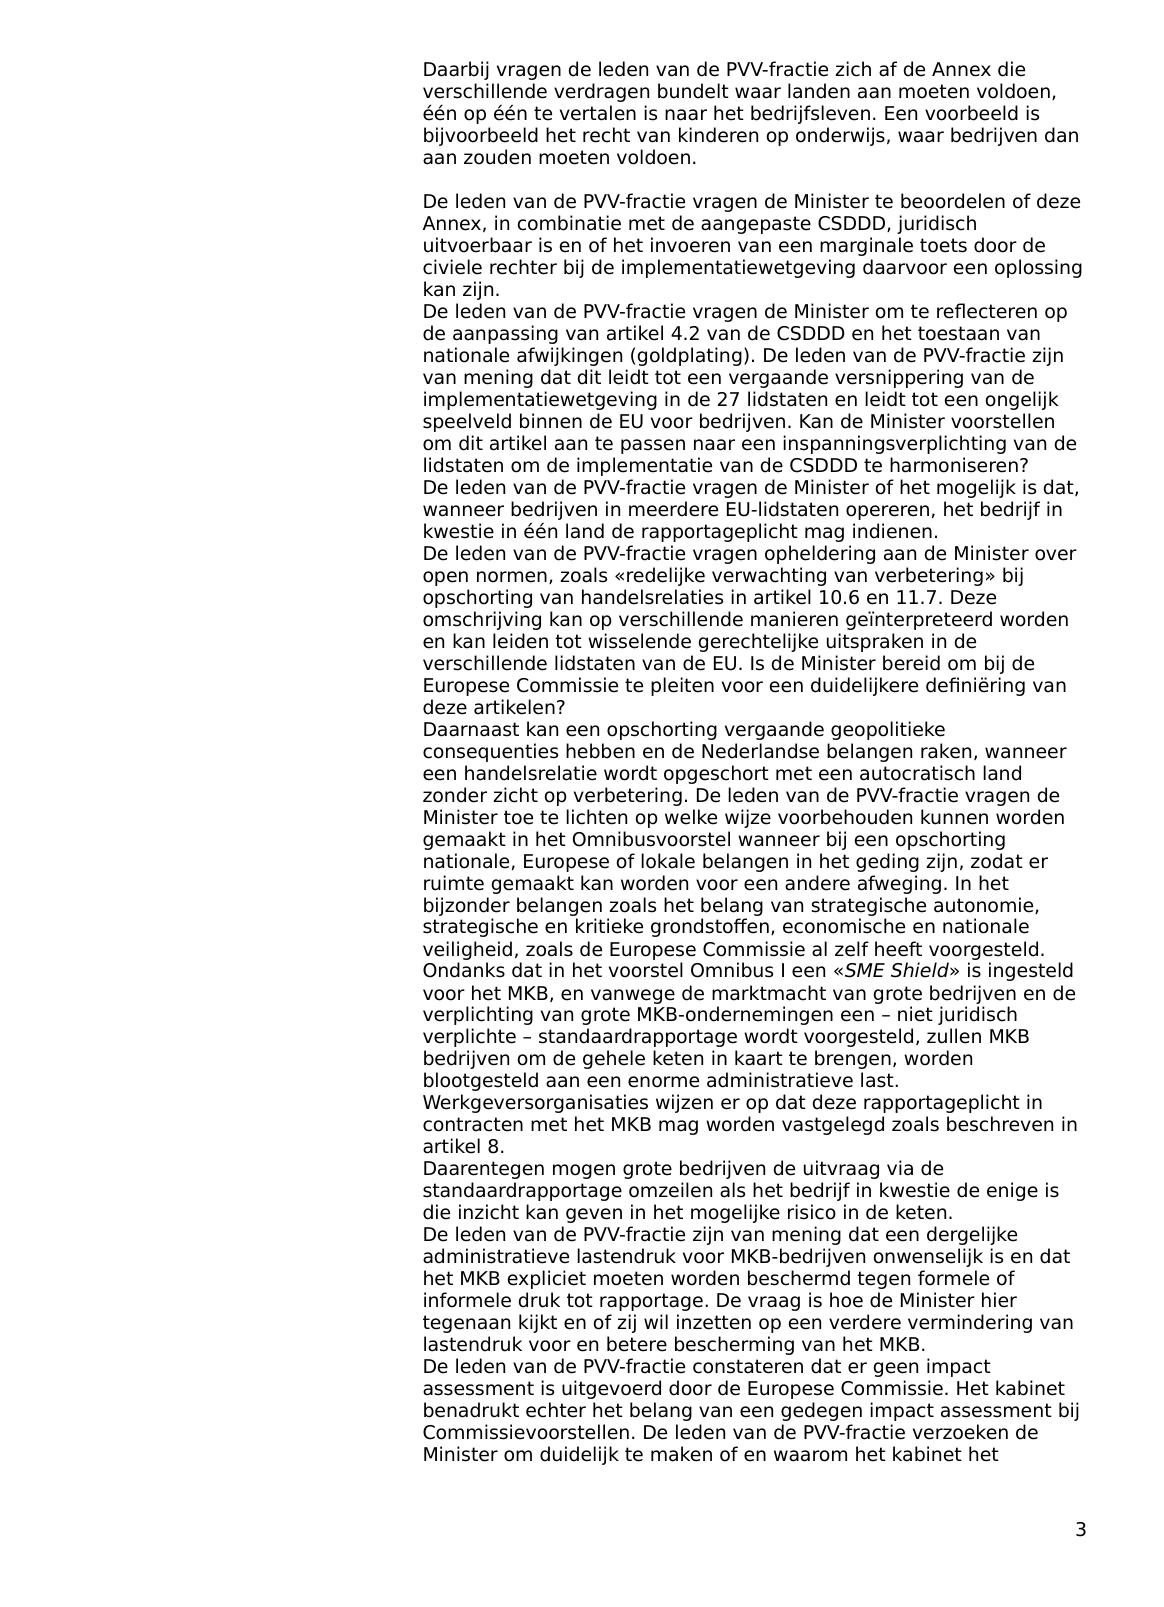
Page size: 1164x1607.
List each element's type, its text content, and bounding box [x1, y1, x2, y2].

text Ondanks dat in het voorstel Omnibus I een «SME Shield» is ingesteld voor het MKB, en vanwege de marktmacht van grote bedrijven en de verplichting van grote MKB-ondernemingen een – niet juridisch verplichte – standaardrapportage wordt voorgesteld, zullen MKB bedrijven om de gehele keten in kaart te brengen, worden blootgesteld aan een enorme administratieve last. Werkgeversorganisaties wijzen er op dat deze rapportageplicht in contracten met het MKB mag worden vastgelegd zoals beschreven in artikel 8. [422, 960, 1087, 1158]
text Daarentegen mogen grote bedrijven de uitvraag via de standaardrapportage omzeilen als het bedrijf in kwestie de enige is die inzicht kan geven in het mogelijke risico in de keten. [422, 1158, 1087, 1224]
text De leden van de PVV-fractie vragen opheldering aan de Minister over open normen, zoals «redelijke verwachting van verbetering» bij opschorting van handelsrelaties in artikel 10.6 en 11.7. Deze omschrijving kan op verschillende manieren geïnterpreteerd worden en kan leiden tot wisselende gerechtelijke uitspraken in de verschillende lidstaten van de EU. Is de Minister bereid om bij de Europese Commissie te pleiten voor een duidelijkere definiëring van deze artikelen? [422, 543, 1087, 719]
text De leden van de PVV-fractie vragen de Minister te beoordelen of deze Annex, in combinatie met de aangepaste CSDDD, juridisch uitvoerbaar is en of het invoeren van een marginale toets door de civiele rechter bij de implementatiewetgeving daarvoor een oplossing kan zijn. [422, 191, 1087, 301]
text De leden van de PVV-fractie constateren dat er geen impact assessment is uitgevoerd door de Europese Commissie. Het kabinet benadrukt echter het belang van een gedegen impact assessment bij Commissievoorstellen. De leden van de PVV-fractie verzoeken de Minister om duidelijk te maken of en waarom het kabinet het [422, 1356, 1087, 1466]
text De leden van de PVV-fractie zijn van mening dat een dergelijke administratieve lastendruk voor MKB-bedrijven onwenselijk is en dat het MKB expliciet moeten worden beschermd tegen formele of informele druk tot rapportage. De vraag is hoe de Minister hier tegenaan kijkt en of zij wil inzetten op een verdere vermindering van lastendruk voor en betere bescherming van het MKB. [422, 1224, 1087, 1356]
text Daarnaast kan een opschorting vergaande geopolitieke consequenties hebben en de Nederlandse belangen raken, wanneer een handelsrelatie wordt opgeschort met een autocratisch land zonder zicht op verbetering. De leden van de PVV-fractie vragen de Minister toe te lichten op welke wijze voorbehouden kunnen worden gemaakt in het Omnibusvoorstel wanneer bij een opschorting nationale, Europese of lokale belangen in het geding zijn, zodat er ruimte gemaakt kan worden voor een andere afweging. In het bijzonder belangen zoals het belang van strategische autonomie, strategische en kritieke grondstoffen, economische en nationale veiligheid, zoals de Europese Commissie al zelf heeft voorgesteld. [422, 719, 1087, 960]
text Daarbij vragen de leden van de PVV-fractie zich af de Annex die verschillende verdragen bundelt waar landen aan moeten voldoen, één op één te vertalen is naar het bedrijfsleven. Een voorbeeld is bijvoorbeeld het recht van kinderen op onderwijs, waar bedrijven dan aan zouden moeten voldoen. [422, 59, 1087, 169]
text De leden van de PVV-fractie vragen de Minister of het mogelijk is dat, wanneer bedrijven in meerdere EU-lidstaten opereren, het bedrijf in kwestie in één land de rapportageplicht mag indienen. [422, 477, 1087, 543]
text De leden van de PVV-fractie vragen de Minister om te reflecteren op de aanpassing van artikel 4.2 van de CSDDD en het toestaan van nationale afwijkingen (goldplating). De leden van de PVV-fractie zijn van mening dat dit leidt tot een vergaande versnippering van de implementatiewetgeving in de 27 lidstaten en leidt tot een ongelijk speelveld binnen de EU voor bedrijven. Kan de Minister voorstellen om dit artikel aan te passen naar een inspanningsverplichting van de lidstaten om de implementatie van de CSDDD te harmoniseren? [422, 301, 1087, 477]
